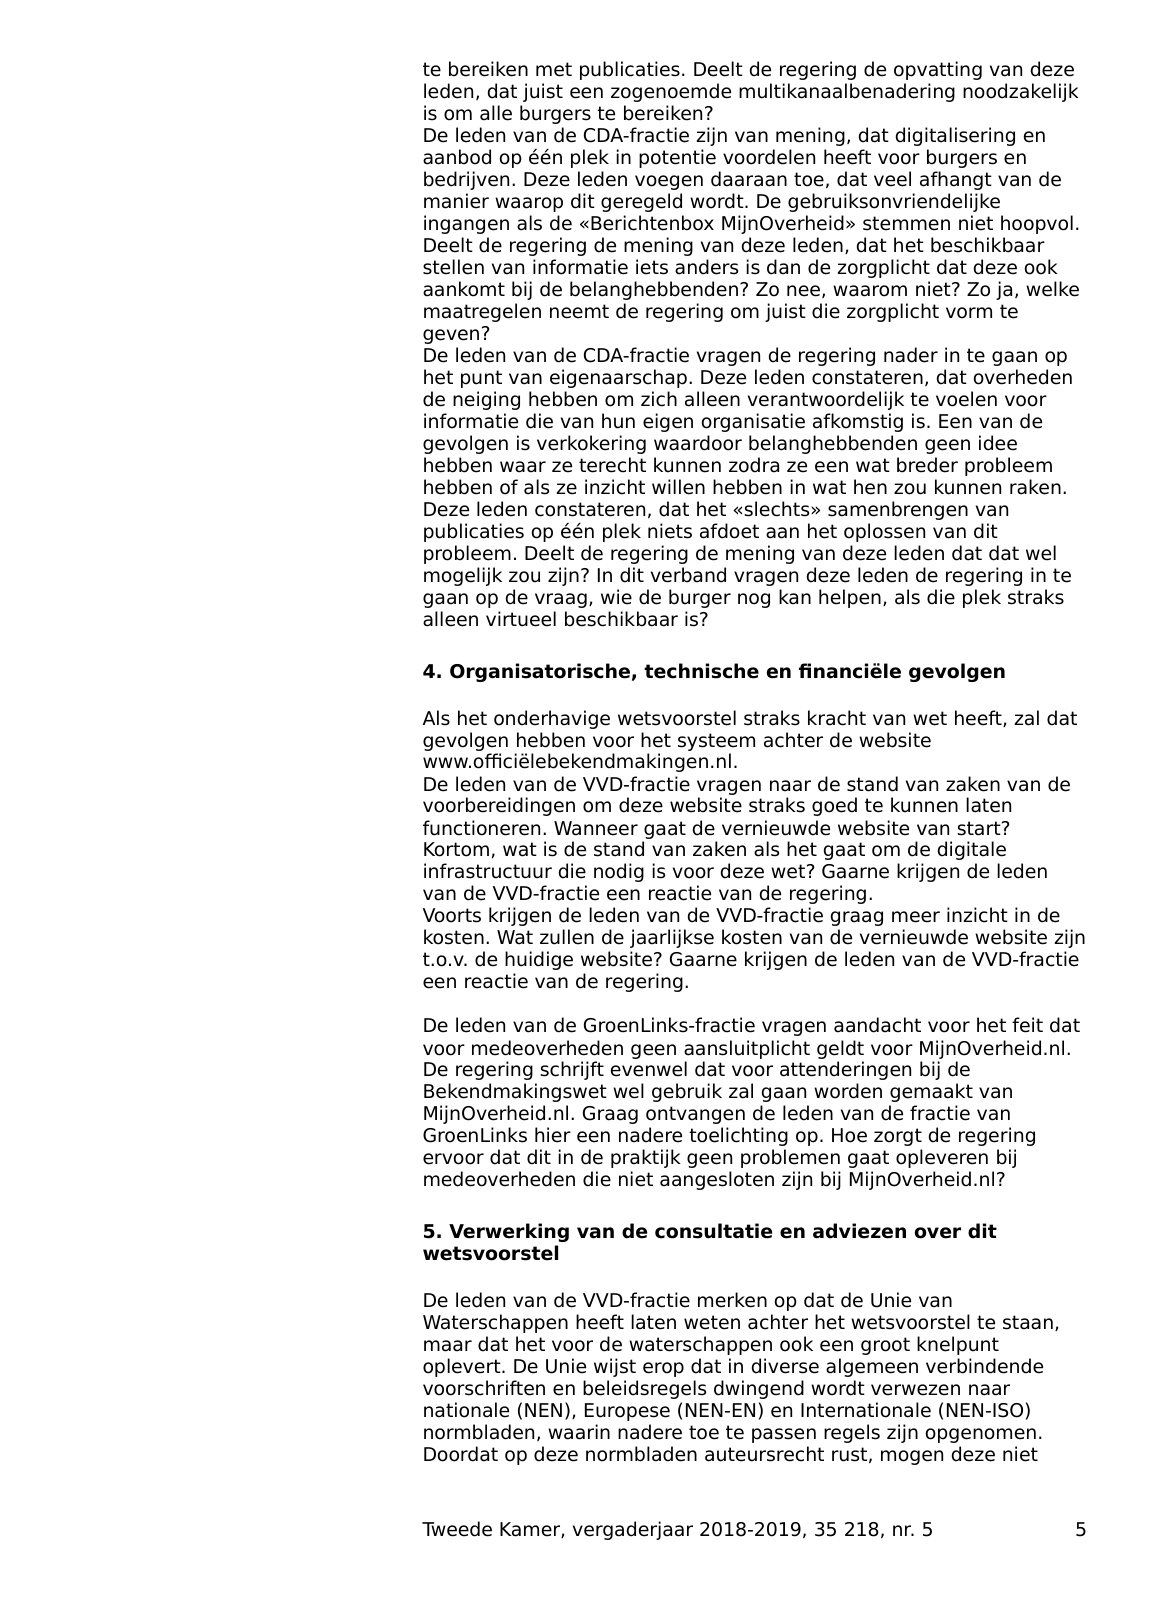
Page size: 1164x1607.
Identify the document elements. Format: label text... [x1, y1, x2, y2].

text te bereiken met publicaties. Deelt de regering de opvatting van deze leden, dat juist een zogenoemde multikanaalbenadering noodzakelijk is om alle burgers te bereiken? [422, 59, 1087, 125]
text De leden van de CDA-fractie vragen de regering nader in te gaan op het punt van eigenaarschap. Deze leden constateren, dat overheden de neiging hebben om zich alleen verantwoordelijk te voelen voor informatie die van hun eigen organisatie afkomstig is. Een van de gevolgen is verkokering waardoor belanghebbenden geen idee hebben waar ze terecht kunnen zodra ze een wat breder probleem hebben of als ze inzicht willen hebben in wat hen zou kunnen raken. Deze leden constateren, dat het «slechts» samenbrengen van publicaties op één plek niets afdoet aan het oplossen van dit probleem. Deelt de regering de mening van deze leden dat dat wel mogelijk zou zijn? In dit verband vragen deze leden de regering in te gaan op de vraag, wie de burger nog kan helpen, als die plek straks alleen virtueel beschikbaar is? [422, 345, 1087, 631]
subtitle 4. Organisatorische, technische en financiële gevolgen [422, 661, 1087, 682]
text Als het onderhavige wetsvoorstel straks kracht van wet heeft, zal dat gevolgen hebben voor het systeem achter de website www.officiëlebekendmakingen.nl. [422, 707, 1087, 773]
text De leden van de GroenLinks-fractie vragen aandacht voor het feit dat voor medeoverheden geen aansluitplicht geldt voor MijnOverheid.nl. De regering schrijft evenwel dat voor attenderingen bij de Bekendmakingswet wel gebruik zal gaan worden gemaakt van MijnOverheid.nl. Graag ontvangen de leden van de fractie van GroenLinks hier een nadere toelichting op. Hoe zorgt de regering ervoor dat dit in de praktijk geen problemen gaat opleveren bij medeoverheden die niet aangesloten zijn bij MijnOverheid.nl? [422, 1015, 1087, 1191]
text De leden van de CDA-fractie zijn van mening, dat digitalisering en aanbod op één plek in potentie voordelen heeft voor burgers en bedrijven. Deze leden voegen daaraan toe, dat veel afhangt van de manier waarop dit geregeld wordt. De gebruiksonvriendelijke ingangen als de «Berichtenbox MijnOverheid» stemmen niet hoopvol. Deelt de regering de mening van deze leden, dat het beschikbaar stellen van informatie iets anders is dan de zorgplicht dat deze ook aankomt bij de belanghebbenden? Zo nee, waarom niet? Zo ja, welke maatregelen neemt de regering om juist die zorgplicht vorm te geven? [422, 125, 1087, 345]
text De leden van de VVD-fractie merken op dat de Unie van Waterschappen heeft laten weten achter het wetsvoorstel te staan, maar dat het voor de waterschappen ook een groot knelpunt oplevert. De Unie wijst erop dat in diverse algemeen verbindende voorschriften en beleidsregels dwingend wordt verwezen naar nationale (NEN), Europese (NEN-EN) en Internationale (NEN-ISO) normbladen, waarin nadere toe te passen regels zijn opgenomen. Doordat op deze normbladen auteursrecht rust, mogen deze niet [422, 1290, 1087, 1466]
text De leden van de VVD-fractie vragen naar de stand van zaken van de voorbereidingen om deze website straks goed te kunnen laten functioneren. Wanneer gaat de vernieuwde website van start? Kortom, wat is de stand van zaken als het gaat om de digitale infrastructuur die nodig is voor deze wet? Gaarne krijgen de leden van de VVD-fractie een reactie van de regering. [422, 773, 1087, 905]
subtitle 5. Verwerking van de consultatie en adviezen over dit wetsvoorstel [422, 1221, 1087, 1265]
text Voorts krijgen de leden van de VVD-fractie graag meer inzicht in de kosten. Wat zullen de jaarlijkse kosten van de vernieuwde website zijn t.o.v. de huidige website? Gaarne krijgen de leden van de VVD-fractie een reactie van de regering. [422, 905, 1087, 993]
